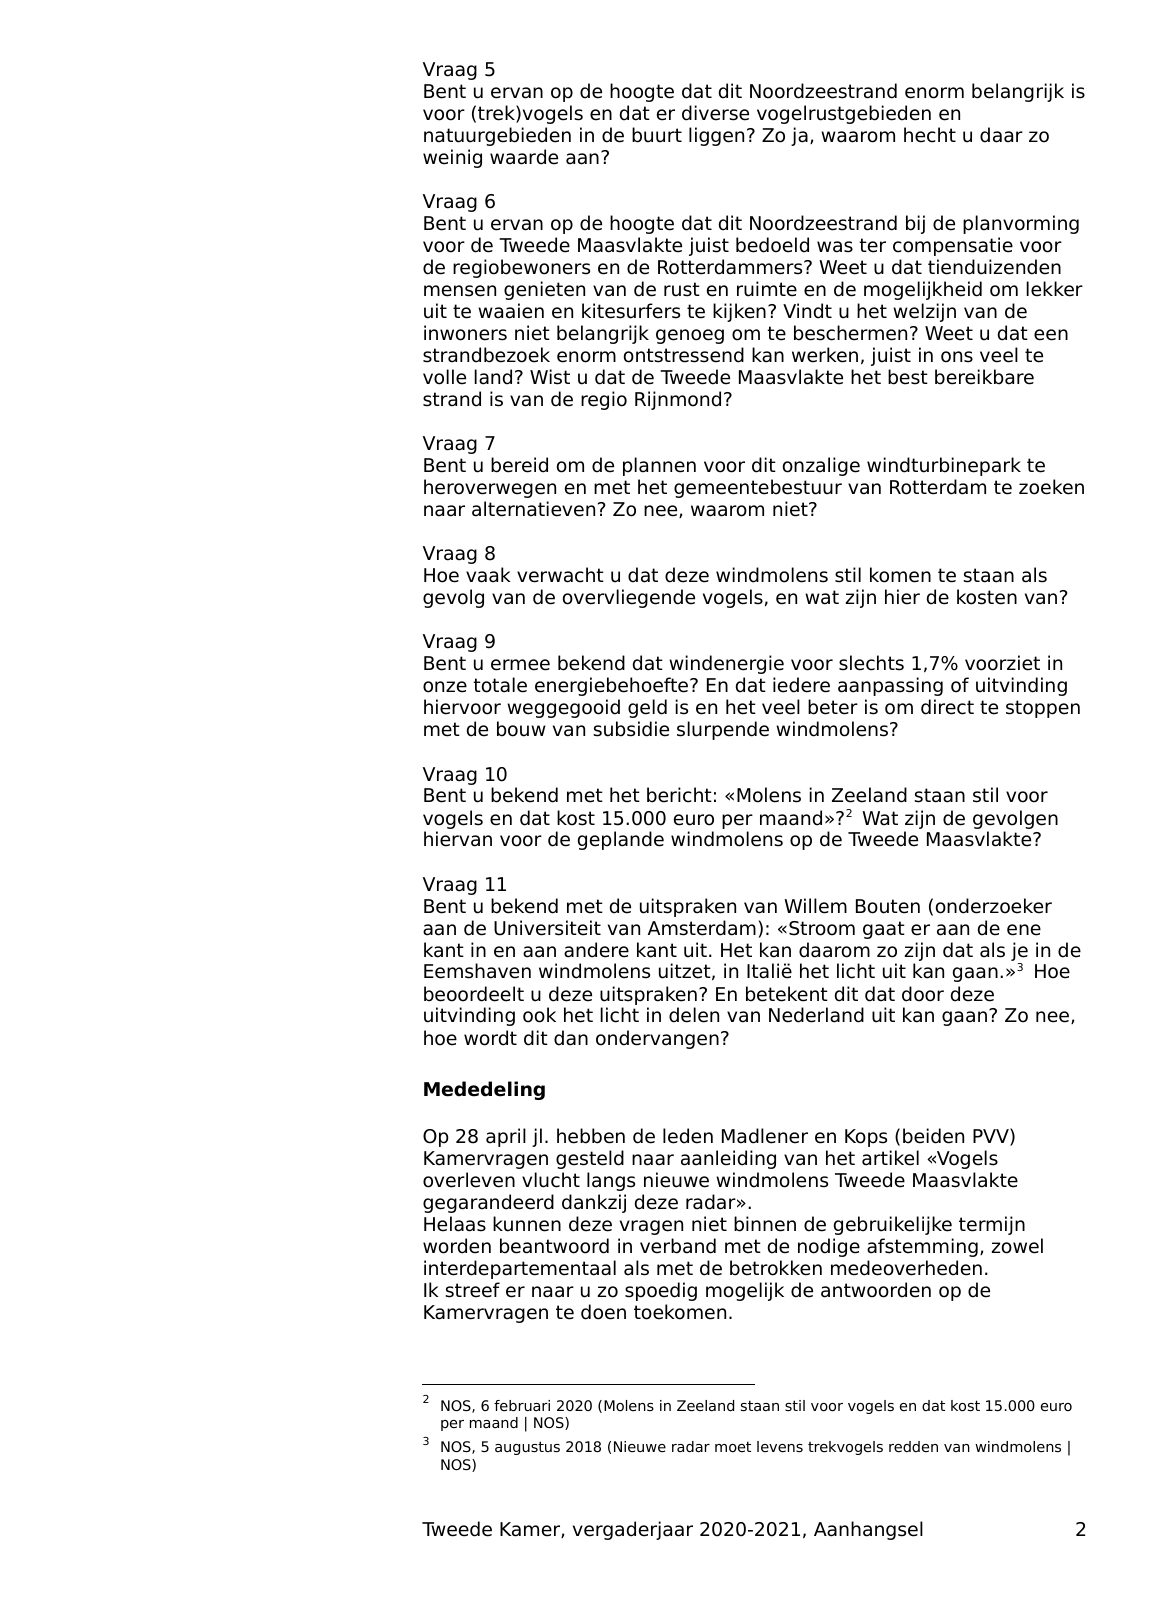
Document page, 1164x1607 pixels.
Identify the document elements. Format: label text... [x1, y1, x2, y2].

text Bent u bereid om de plannen voor dit onzalige windturbinepark te heroverwegen en met het gemeentebestuur van Rotterdam te zoeken naar alternatieven? Zo nee, waarom niet? [422, 455, 1087, 521]
text Op 28 april jl. hebben de leden Madlener en Kops (beiden PVV) Kamervragen gesteld naar aanleiding van het artikel «Vogels overleven vlucht langs nieuwe windmolens Tweede Maasvlakte gegarandeerd dankzij deze radar». [422, 1126, 1087, 1214]
text NOS, 6 februari 2020 (Molens in Zeeland staan stil voor vogels en dat kost 15.000 euro per maand | NOS) [422, 1393, 1087, 1432]
text Bent u ervan op de hoogte dat dit Noordzeestrand bij de planvorming voor de Tweede Maasvlakte juist bedoeld was ter compensatie voor de regiobewoners en de Rotterdammers? Weet u dat tienduizenden mensen genieten van de rust en ruimte en de mogelijkheid om lekker uit te waaien en kitesurfers te kijken? Vindt u het welzijn van de inwoners niet belangrijk genoeg om te beschermen? Weet u dat een strandbezoek enorm ontstressend kan werken, juist in ons veel te volle land? Wist u dat de Tweede Maasvlakte het best bereikbare strand is van de regio Rijnmond? [422, 213, 1087, 411]
text Bent u bekend met het bericht: «Molens in Zeeland staan stil voor vogels en dat kost 15.000 euro per maand»? Wat zijn de gevolgen hiervan voor de geplande windmolens op de Tweede Maasvlakte? [422, 785, 1087, 851]
text Vraag 6 [422, 191, 1087, 213]
text Vraag 7 [422, 433, 1087, 455]
text Vraag 9 [422, 631, 1087, 653]
text Helaas kunnen deze vragen niet binnen de gebruikelijke termijn worden beantwoord in verband met de nodige afstemming, zowel interdepartementaal als met de betrokken medeoverheden. [422, 1214, 1087, 1280]
subtitle Mededeling [422, 1079, 1087, 1101]
text Hoe vaak verwacht u dat deze windmolens stil komen te staan als gevolg van de overvliegende vogels, en wat zijn hier de kosten van? [422, 565, 1087, 609]
text Vraag 11 [422, 873, 1087, 896]
text Ik streef er naar u zo spoedig mogelijk de antwoorden op de Kamervragen te doen toekomen. [422, 1280, 1087, 1324]
text Vraag 10 [422, 763, 1087, 785]
text Bent u ervan op de hoogte dat dit Noordzeestrand enorm belangrijk is voor (trek)vogels en dat er diverse vogelrustgebieden en natuurgebieden in de buurt liggen? Zo ja, waarom hecht u daar zo weinig waarde aan? [422, 81, 1087, 169]
text Bent u bekend met de uitspraken van Willem Bouten (onderzoeker aan de Universiteit van Amsterdam): «Stroom gaat er aan de ene kant in en aan andere kant uit. Het kan daarom zo zijn dat als je in de Eemshaven windmolens uitzet, in Italië het licht uit kan gaan.» Hoe beoordeelt u deze uitspraken? En betekent dit dat door deze uitvinding ook het licht in delen van Nederland uit kan gaan? Zo nee, hoe wordt dit dan ondervangen? [422, 896, 1087, 1049]
text Vraag 8 [422, 543, 1087, 565]
text Vraag 5 [422, 59, 1087, 81]
text NOS, 5 augustus 2018 (Nieuwe radar moet levens trekvogels redden van windmolens | NOS) [422, 1435, 1087, 1474]
text Bent u ermee bekend dat windenergie voor slechts 1,7% voorziet in onze totale energiebehoefte? En dat iedere aanpassing of uitvinding hiervoor weggegooid geld is en het veel beter is om direct te stoppen met de bouw van subsidie slurpende windmolens? [422, 653, 1087, 741]
